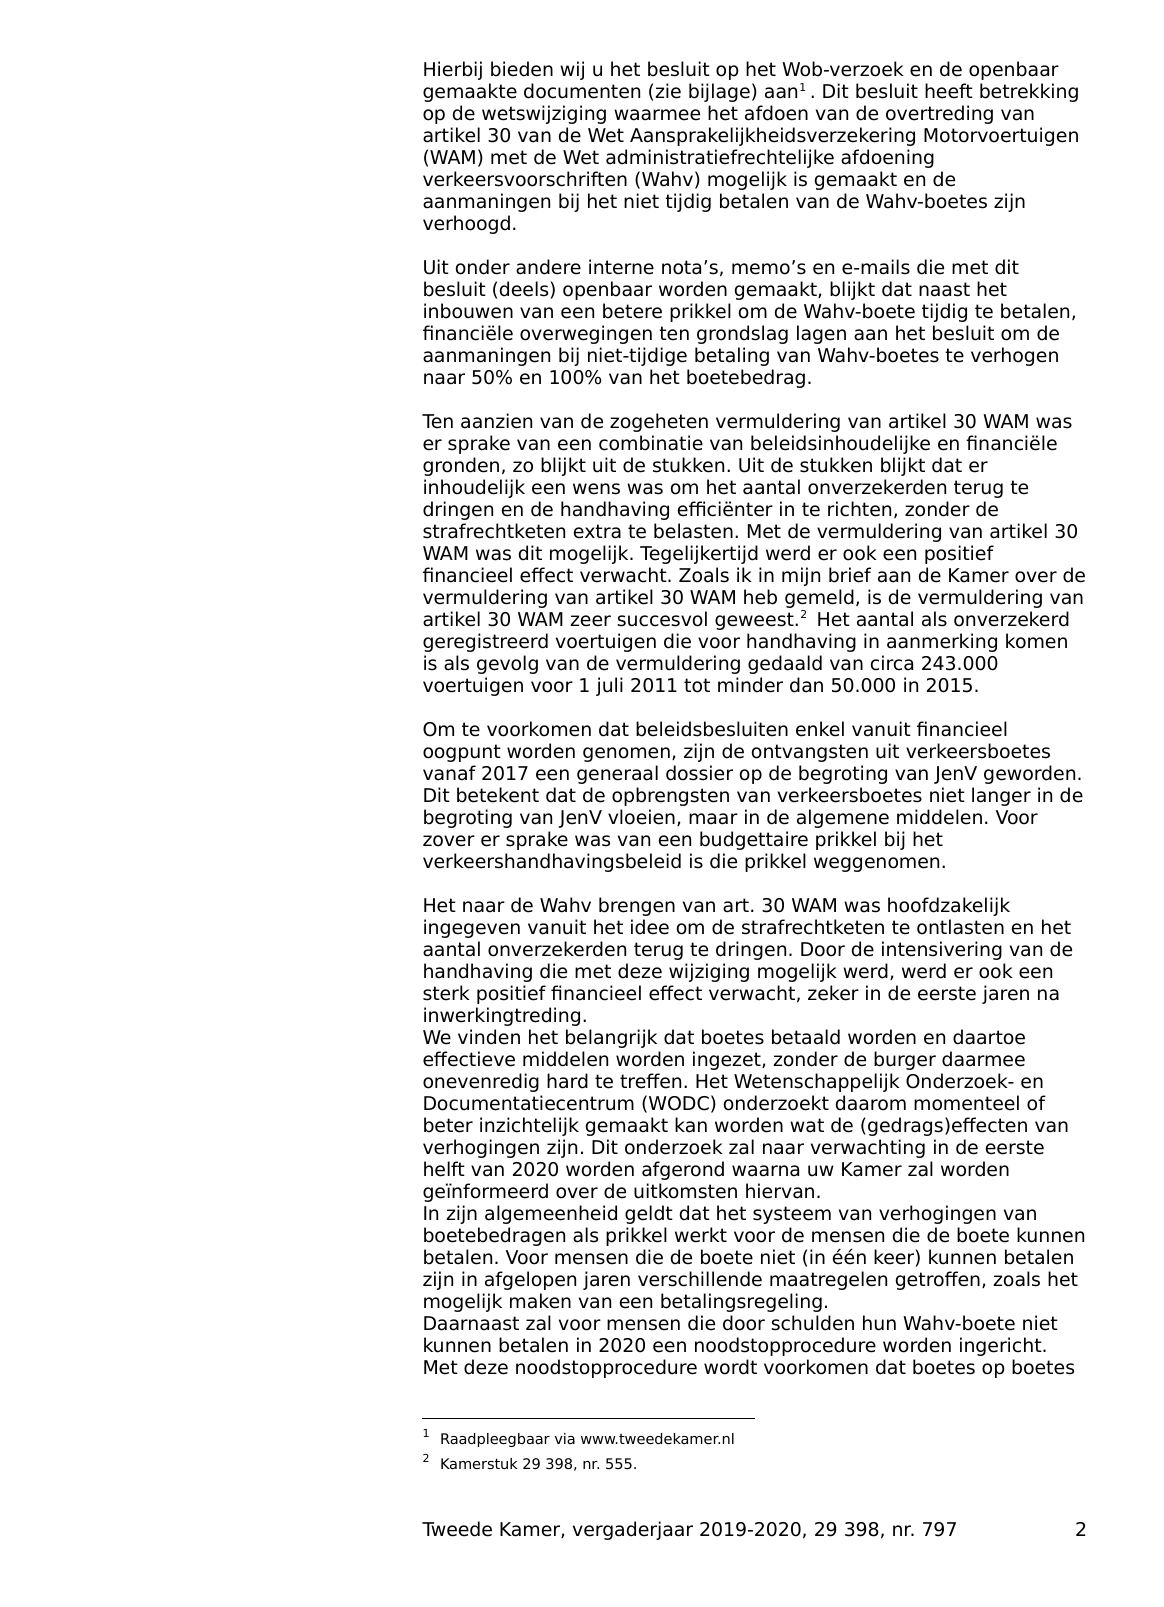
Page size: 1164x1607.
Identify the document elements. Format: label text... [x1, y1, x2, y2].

text Het naar de Wahv brengen van art. 30 WAM was hoofdzakelijk ingegeven vanuit het idee om de strafrechtketen te ontlasten en het aantal onverzekerden terug te dringen. Door de intensivering van de handhaving die met deze wijziging mogelijk werd, werd er ook een sterk positief financieel effect verwacht, zeker in de eerste jaren na inwerkingtreding. [422, 895, 1087, 1027]
text In zijn algemeenheid geldt dat het systeem van verhogingen van boetebedragen als prikkel werkt voor de mensen die de boete kunnen betalen. Voor mensen die de boete niet (in één keer) kunnen betalen zijn in afgelopen jaren verschillende maatregelen getroffen, zoals het mogelijk maken van een betalingsregeling. [422, 1203, 1087, 1313]
text Daarnaast zal voor mensen die door schulden hun Wahv-boete niet kunnen betalen in 2020 een noodstopprocedure worden ingericht. Met deze noodstopprocedure wordt voorkomen dat boetes op boetes [422, 1313, 1087, 1379]
text Uit onder andere interne nota’s, memo’s en e-mails die met dit besluit (deels) openbaar worden gemaakt, blijkt dat naast het inbouwen van een betere prikkel om de Wahv-boete tijdig te betalen, financiële overwegingen ten grondslag lagen aan het besluit om de aanmaningen bij niet-tijdige betaling van Wahv-boetes te verhogen naar 50% en 100% van het boetebedrag. [422, 257, 1087, 389]
text Hierbij bieden wij u het besluit op het Wob-verzoek en de openbaar gemaakte documenten (zie bijlage) aan. Dit besluit heeft betrekking op de wetswijziging waarmee het afdoen van de overtreding van artikel 30 van de Wet Aansprakelijkheidsverzekering Motorvoertuigen (WAM) met de Wet administratiefrechtelijke afdoening verkeersvoorschriften (Wahv) mogelijk is gemaakt en de aanmaningen bij het niet tijdig betalen van de Wahv-boetes zijn verhoogd. [422, 59, 1087, 235]
text We vinden het belangrijk dat boetes betaald worden en daartoe effectieve middelen worden ingezet, zonder de burger daarmee onevenredig hard te treffen. Het Wetenschappelijk Onderzoek- en Documentatiecentrum (WODC) onderzoekt daarom momenteel of beter inzichtelijk gemaakt kan worden wat de (gedrags)effecten van verhogingen zijn. Dit onderzoek zal naar verwachting in de eerste helft van 2020 worden afgerond waarna uw Kamer zal worden geïnformeerd over de uitkomsten hiervan. [422, 1027, 1087, 1203]
text Om te voorkomen dat beleidsbesluiten enkel vanuit financieel oogpunt worden genomen, zijn de ontvangsten uit verkeersboetes vanaf 2017 een generaal dossier op de begroting van JenV geworden. Dit betekent dat de opbrengsten van verkeersboetes niet langer in de begroting van JenV vloeien, maar in de algemene middelen. Voor zover er sprake was van een budgettaire prikkel bij het verkeershandhavingsbeleid is die prikkel weggenomen. [422, 719, 1087, 873]
text Kamerstuk 29 398, nr. 555. [422, 1452, 1087, 1474]
text Raadpleegbaar via www.tweedekamer.nl [422, 1427, 1087, 1449]
text Ten aanzien van de zogeheten vermuldering van artikel 30 WAM was er sprake van een combinatie van beleidsinhoudelijke en financiële gronden, zo blijkt uit de stukken. Uit de stukken blijkt dat er inhoudelijk een wens was om het aantal onverzekerden terug te dringen en de handhaving efficiënter in te richten, zonder de strafrechtketen extra te belasten. Met de vermuldering van artikel 30 WAM was dit mogelijk. Tegelijkertijd werd er ook een positief financieel effect verwacht. Zoals ik in mijn brief aan de Kamer over de vermuldering van artikel 30 WAM heb gemeld, is de vermuldering van artikel 30 WAM zeer succesvol geweest. Het aantal als onverzekerd geregistreerd voertuigen die voor handhaving in aanmerking komen is als gevolg van de vermuldering gedaald van circa 243.000 voertuigen voor 1 juli 2011 tot minder dan 50.000 in 2015. [422, 411, 1087, 697]
